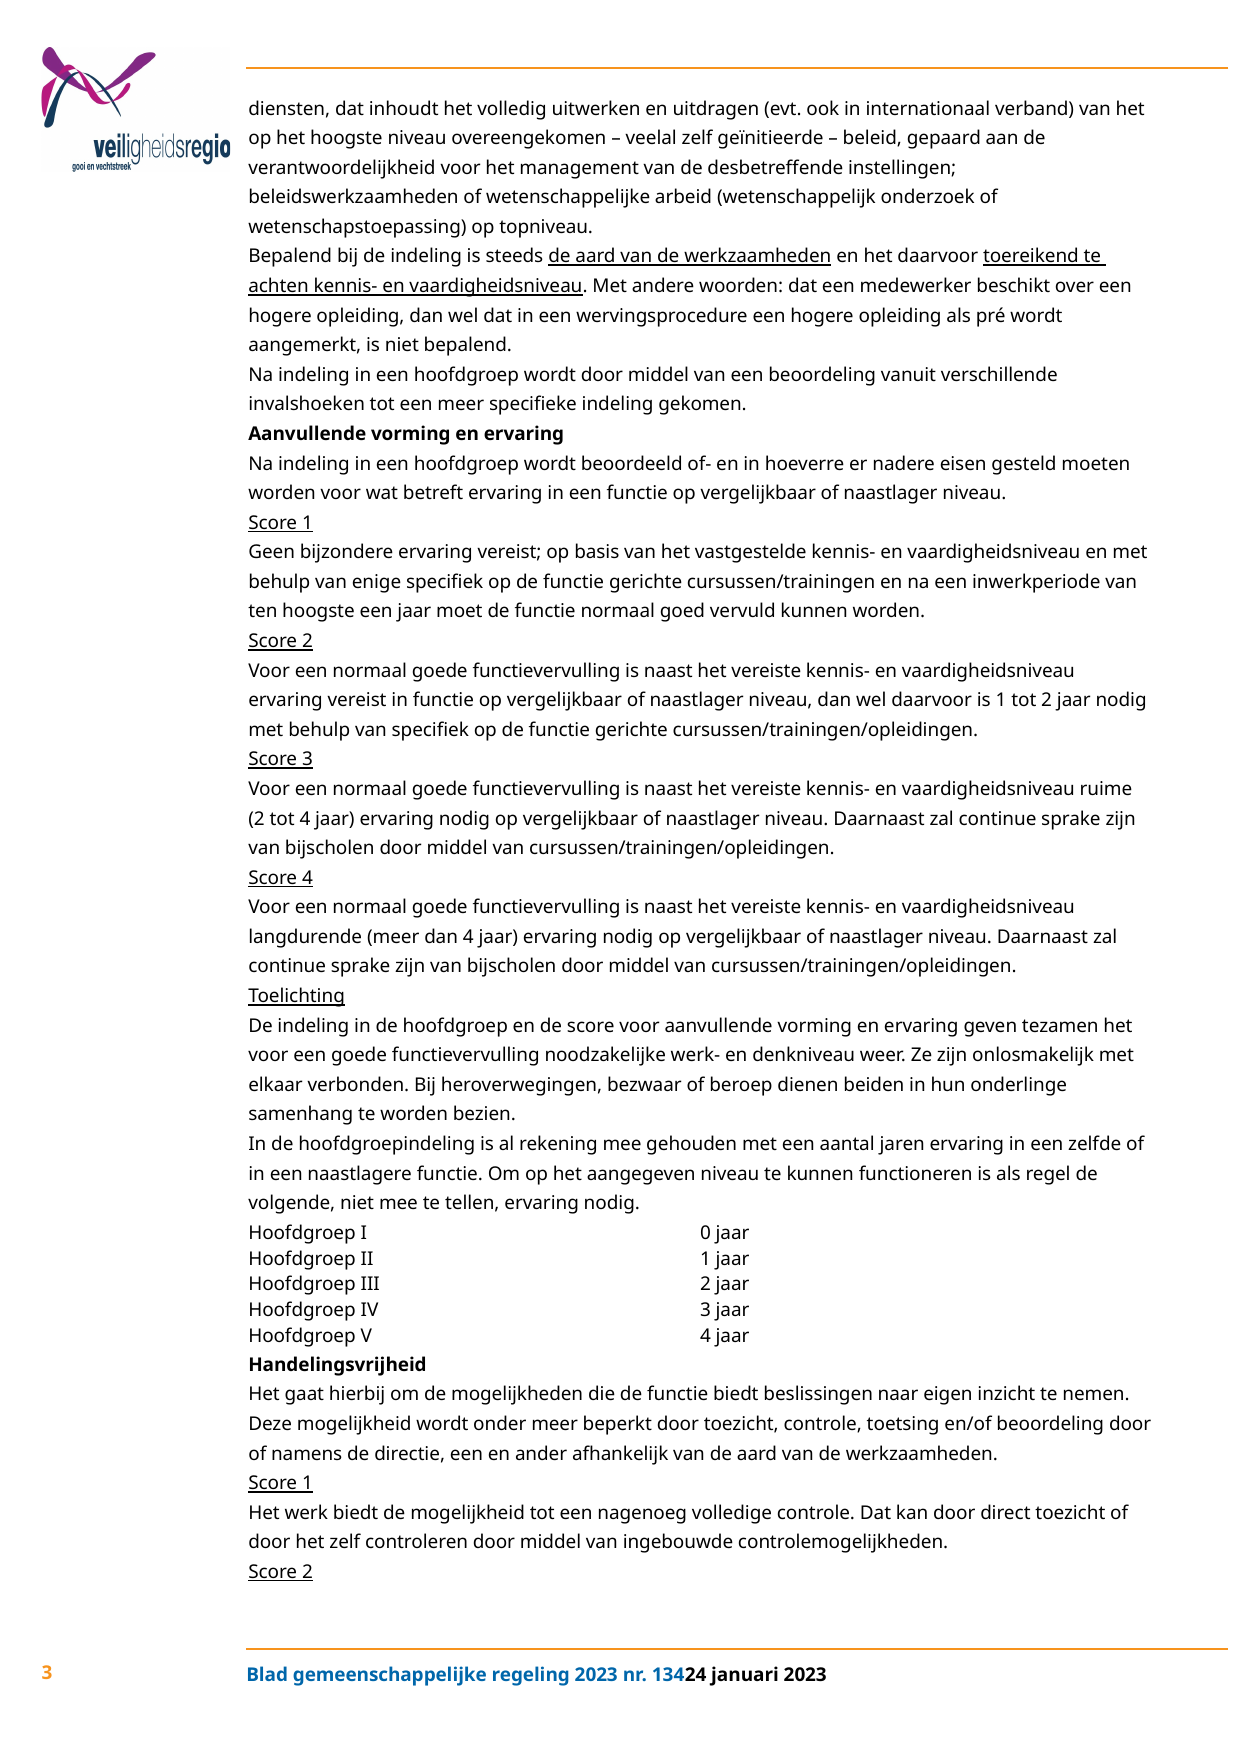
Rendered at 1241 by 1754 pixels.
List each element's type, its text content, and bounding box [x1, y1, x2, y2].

text Na indeling in een hoofdgroep wordt beoordeeld of- en in hoeverre er nadere eisen gesteld moeten worden voor wat betreft ervaring in een functie op vergelijkbaar of naastlager niveau. [248, 450, 1152, 505]
text Score 4 [248, 864, 1152, 890]
text Score 1 [248, 1469, 1152, 1495]
text Voor een normaal goede functievervulling is naast het vereiste kennis- en vaardigheidsniveau ruime (2 tot 4 jaar) ervaring nodig op vergelijkbaar of naastlager niveau. Daarnaast zal continue sprake zijn van bijscholen door middel van cursussen/trainingen/opleidingen. [248, 775, 1152, 860]
text Na indeling in een hoofdgroep wordt door middel van een beoordeling vanuit verschillende invalshoeken tot een meer specifieke indeling gekomen. [248, 361, 1152, 416]
text Aanvullende vorming en ervaring [248, 420, 1152, 446]
table_cell Hoofdgroep V [248, 1322, 700, 1348]
text Score 1 [248, 509, 1152, 535]
table_header Hoofdgroep I [248, 1219, 700, 1245]
text Score 2 [248, 627, 1152, 653]
text Bepalend bij de indeling is steeds de aard van de werkzaamheden en het daarvoor toereikend te achten kennis- en vaardigheidsniveau. Met andere woorden: dat een medewerker beschikt over een hogere opleiding, dan wel dat in een wervingsprocedure een hogere opleiding als pré wordt aangemerkt, is niet bepalend. [248, 243, 1152, 357]
text diensten, dat inhoudt het volledig uitwerken en uitdragen (evt. ook in internationaal verband) van het op het hoogste niveau overeengekomen – veelal zelf geïnitieerde – beleid, gepaard aan de verantwoordelijkheid voor het management van de desbetreffende instellingen; beleidswerkzaamheden of wetenschappelijke arbeid (wetenschappelijk onderzoek of wetenschapstoepassing) op topniveau. [248, 95, 1152, 239]
text De indeling in de hoofdgroep en de score voor aanvullende vorming en ervaring geven tezamen het voor een goede functievervulling noodzakelijke werk- en denkniveau weer. Ze zijn onlosmakelijk met elkaar verbonden. Bij heroverwegingen, bezwaar of beroep dienen beiden in hun onderlinge samenhang te worden bezien. [248, 1012, 1152, 1126]
table_cell 2 jaar [700, 1271, 1152, 1296]
table_cell Hoofdgroep IV [248, 1296, 700, 1322]
text Voor een normaal goede functievervulling is naast het vereiste kennis- en vaardigheidsniveau ervaring vereist in functie op vergelijkbaar of naastlager niveau, dan wel daarvoor is 1 tot 2 jaar nodig met behulp van specifiek op de functie gerichte cursussen/trainingen/opleidingen. [248, 657, 1152, 742]
table_cell 1 jaar [700, 1245, 1152, 1271]
text Het gaat hierbij om de mogelijkheden die de functie biedt beslissingen naar eigen inzicht te nemen. Deze mogelijkheid wordt onder meer beperkt door toezicht, controle, toetsing en/of beoordeling door of namens de directie, een en ander afhankelijk van de aard van de werkzaamheden. [248, 1381, 1152, 1465]
table_header 0 jaar [700, 1219, 1152, 1245]
text Geen bijzondere ervaring vereist; op basis van het vastgestelde kennis- en vaardigheidsniveau en met behulp van enige specifiek op de functie gerichte cursussen/trainingen en na een inwerkperiode van ten hoogste een jaar moet de functie normaal goed vervuld kunnen worden. [248, 538, 1152, 623]
text Score 2 [248, 1558, 1152, 1584]
table_cell Hoofdgroep II [248, 1245, 700, 1271]
table_cell Hoofdgroep III [248, 1271, 700, 1296]
table_cell 3 jaar [700, 1296, 1152, 1322]
text Voor een normaal goede functievervulling is naast het vereiste kennis- en vaardigheidsniveau langdurende (meer dan 4 jaar) ervaring nodig op vergelijkbaar of naastlager niveau. Daarnaast zal continue sprake zijn van bijscholen door middel van cursussen/trainingen/opleidingen. [248, 893, 1152, 978]
text Toelichting [248, 982, 1152, 1008]
text Handelingsvrijheid [248, 1351, 1152, 1377]
picture [41, 47, 231, 172]
text Het werk biedt de mogelijkheid tot een nagenoeg volledige controle. Dat kan door direct toezicht of door het zelf controleren door middel van ingebouwde controlemogelijkheden. [248, 1499, 1152, 1554]
text In de hoofdgroepindeling is al rekening mee gehouden met een aantal jaren ervaring in een zelfde of in een naastlagere functie. Om op het aangegeven niveau te kunnen functioneren is als regel de volgende, niet mee te tellen, ervaring nodig. [248, 1130, 1152, 1215]
text Score 3 [248, 746, 1152, 771]
table_cell 4 jaar [700, 1322, 1152, 1348]
